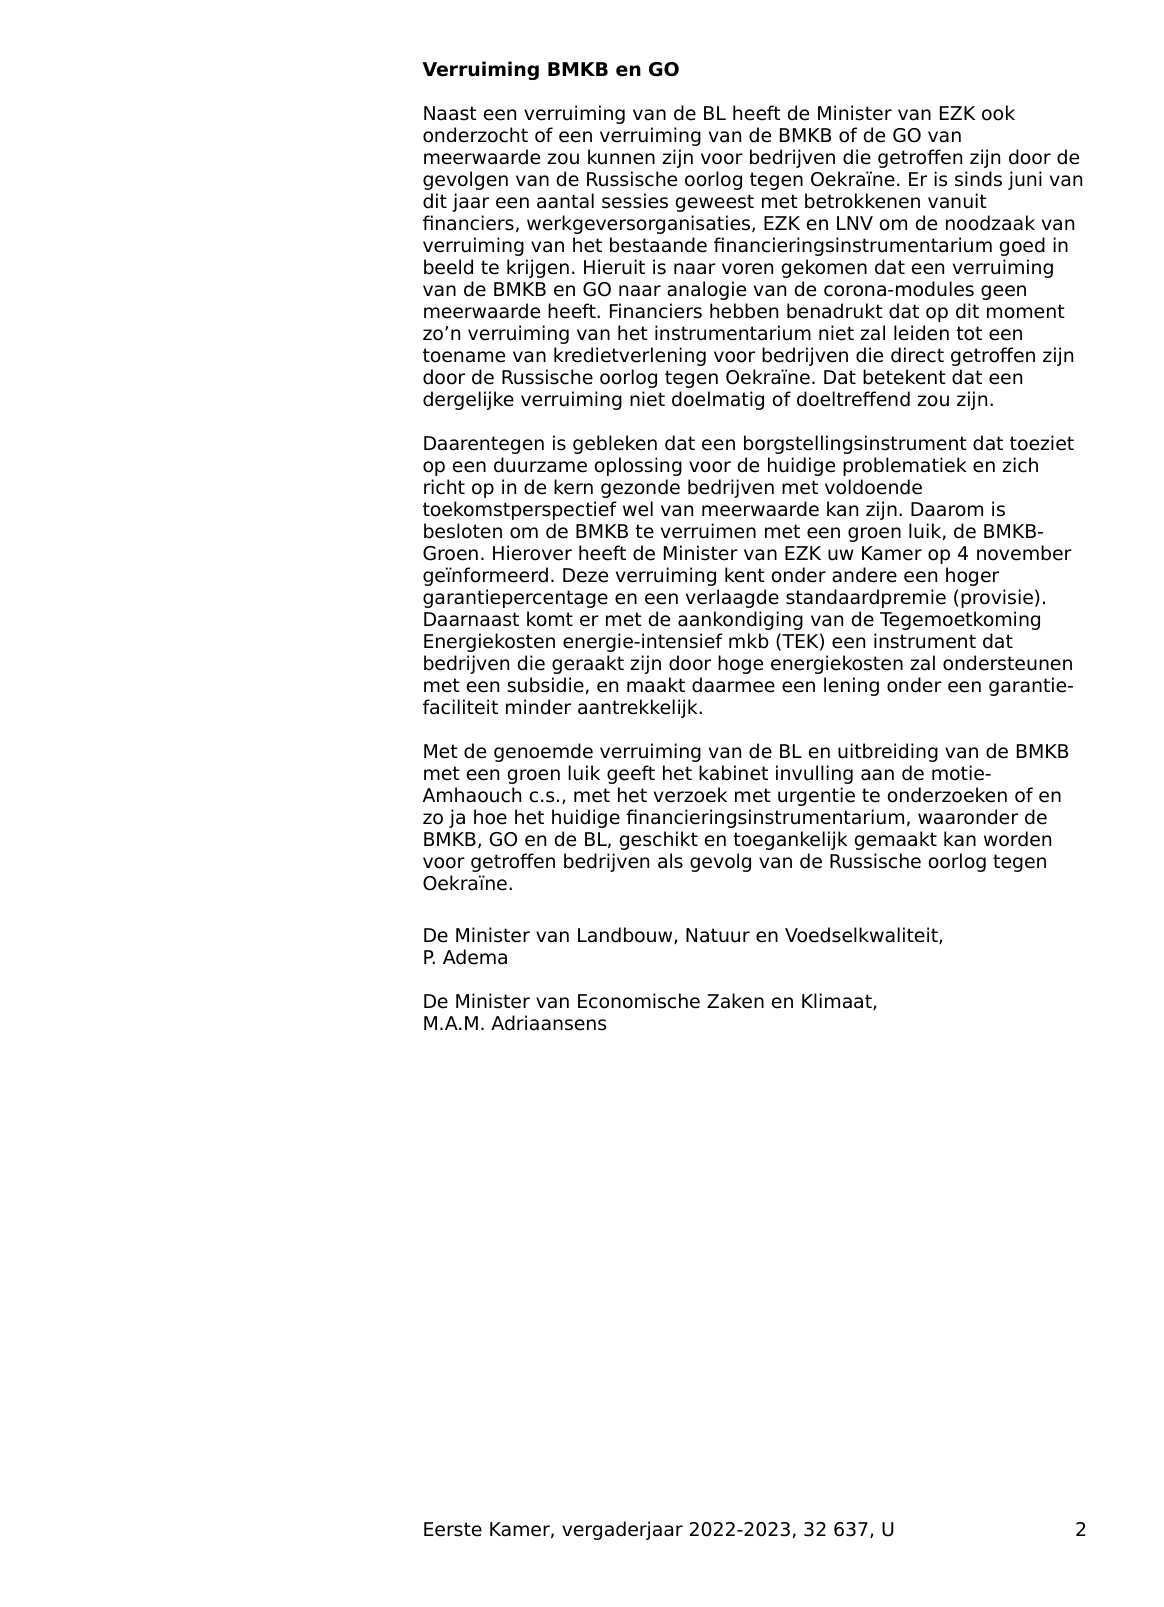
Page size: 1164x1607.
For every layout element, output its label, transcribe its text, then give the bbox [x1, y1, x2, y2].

text Naast een verruiming van de BL heeft de Minister van EZK ook onderzocht of een verruiming van de BMKB of de GO van meerwaarde zou kunnen zijn voor bedrijven die getroffen zijn door de gevolgen van de Russische oorlog tegen Oekraïne. Er is sinds juni van dit jaar een aantal sessies geweest met betrokkenen vanuit financiers, werkgeversorganisaties, EZK en LNV om de noodzaak van verruiming van het bestaande financieringsinstrumentarium goed in beeld te krijgen. Hieruit is naar voren gekomen dat een verruiming van de BMKB en GO naar analogie van de corona-modules geen meerwaarde heeft. Financiers hebben benadrukt dat op dit moment zo’n verruiming van het instrumentarium niet zal leiden tot een toename van kredietverlening voor bedrijven die direct getroffen zijn door de Russische oorlog tegen Oekraïne. Dat betekent dat een dergelijke verruiming niet doelmatig of doeltreffend zou zijn. [422, 103, 1087, 411]
text Met de genoemde verruiming van de BL en uitbreiding van de BMKB met een groen luik geeft het kabinet invulling aan de motie-Amhaouch c.s., met het verzoek met urgentie te onderzoeken of en zo ja hoe het huidige financieringsinstrumentarium, waaronder de BMKB, GO en de BL, geschikt en toegankelijk gemaakt kan worden voor getroffen bedrijven als gevolg van de Russische oorlog tegen Oekraïne. [422, 741, 1087, 895]
text De Minister van Landbouw, Natuur en Voedselkwaliteit, P. Adema [422, 925, 1087, 969]
text Daarentegen is gebleken dat een borgstellingsinstrument dat toeziet op een duurzame oplossing voor de huidige problematiek en zich richt op in de kern gezonde bedrijven met voldoende toekomstperspectief wel van meerwaarde kan zijn. Daarom is besloten om de BMKB te verruimen met een groen luik, de BMKB-Groen. Hierover heeft de Minister van EZK uw Kamer op 4 november geïnformeerd. Deze verruiming kent onder andere een hoger garantiepercentage en een verlaagde standaardpremie (provisie). Daarnaast komt er met de aankondiging van de Tegemoetkoming Energiekosten energie-intensief mkb (TEK) een instrument dat bedrijven die geraakt zijn door hoge energiekosten zal ondersteunen met een subsidie, en maakt daarmee een lening onder een garantie-faciliteit minder aantrekkelijk. [422, 433, 1087, 719]
subtitle Verruiming BMKB en GO [422, 59, 1087, 81]
text De Minister van Economische Zaken en Klimaat, M.A.M. Adriaansens [422, 991, 1087, 1035]
